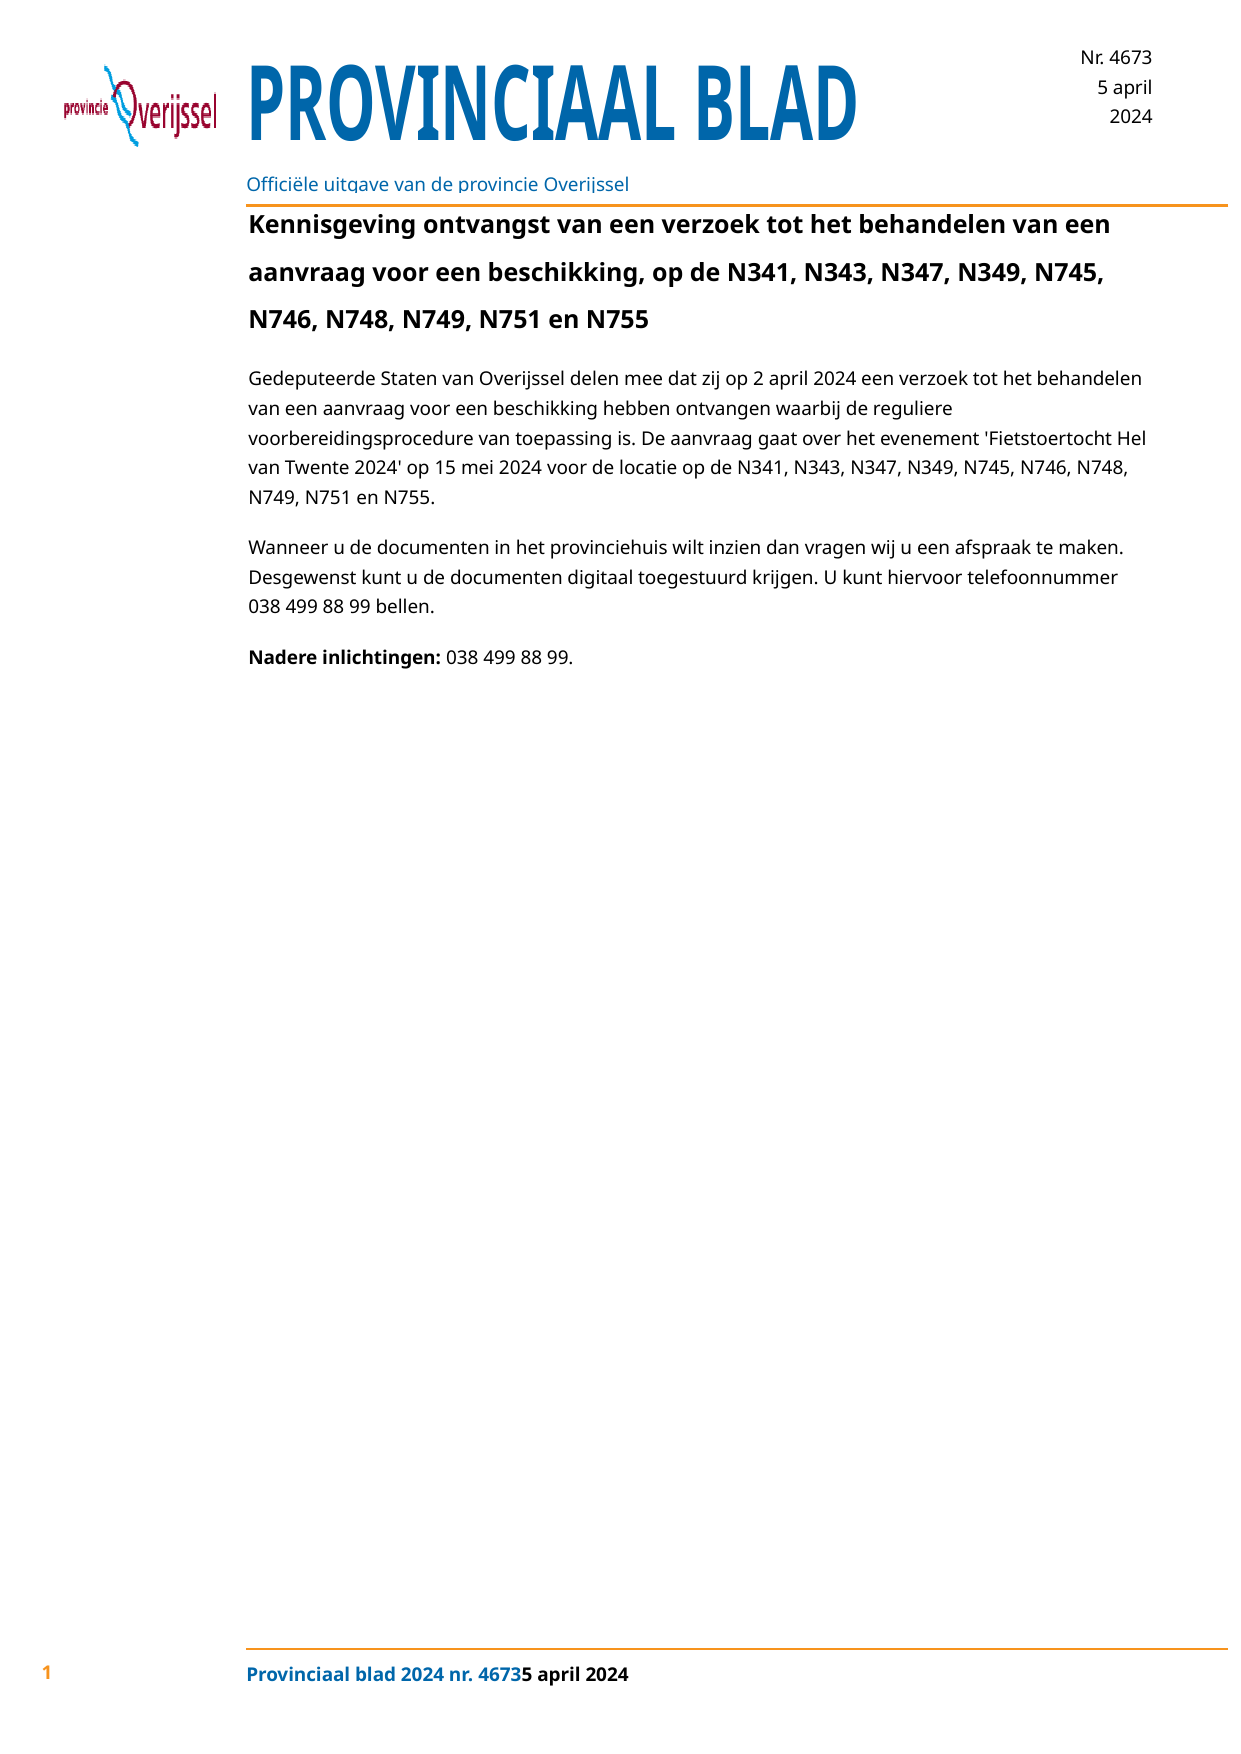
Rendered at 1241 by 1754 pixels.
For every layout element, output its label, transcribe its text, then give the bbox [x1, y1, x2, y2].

text Nadere inlichtingen: 038 499 88 99. [248, 644, 1152, 669]
text Gedeputeerde Staten van Overijssel delen mee dat zij op 2 april 2024 een verzoek tot het behandelen van een aanvraag voor een beschikking hebben ontvangen waarbij de reguliere voorbereidingsprocedure van toepassing is. De aanvraag gaat over het evenement 'Fietstoertocht Hel van Twente 2024' op 15 mei 2024 voor de locatie op de N341, N343, N347, N349, N745, N746, N748, N749, N751 en N755. [248, 366, 1152, 509]
picture [41, 47, 231, 172]
text Wanneer u de documenten in het provinciehuis wilt inzien dan vragen wij u een afspraak te maken. Desgewenst kunt u de documenten digitaal toegestuurd krijgen. U kunt hiervoor telefoonnummer 038 499 88 99 bellen. [248, 534, 1152, 619]
text Kennisgeving ontvangst van een verzoek tot het behandelen van een aanvraag voor een beschikking, op de N341, N343, N347, N349, N745, N746, N748, N749, N751 en N755 [248, 207, 1152, 336]
